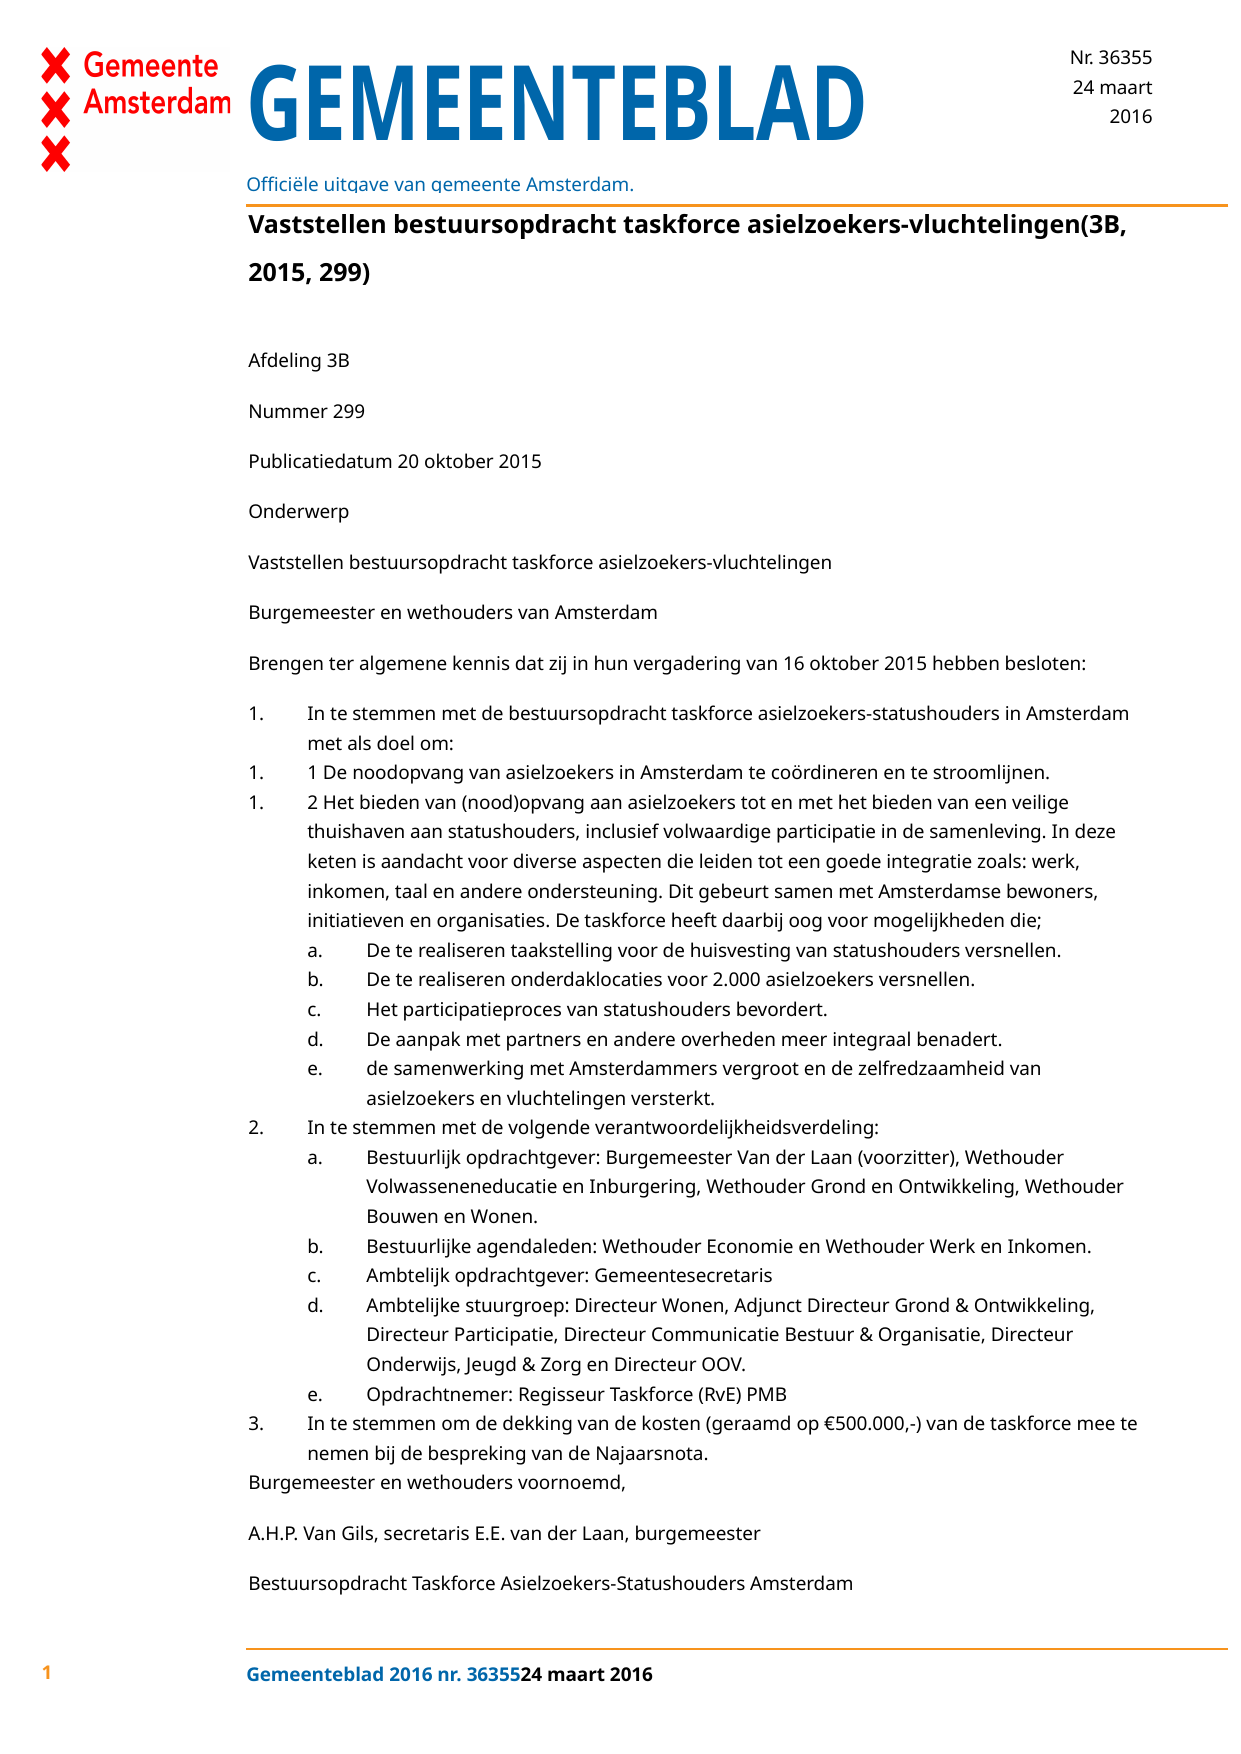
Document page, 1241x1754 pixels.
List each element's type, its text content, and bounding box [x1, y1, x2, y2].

text Brengen ter algemene kennis dat zij in hun vergadering van 16 oktober 2015 hebben besloten: [248, 650, 1152, 676]
text Burgemeester en wethouders van Amsterdam [248, 599, 1152, 625]
text Bestuursopdracht Taskforce Asielzoekers-Statushouders Amsterdam [248, 1570, 1152, 1596]
text Vaststellen bestuursopdracht taskforce asielzoekers-vluchtelingen(3B, 2015, 299) [248, 207, 1152, 288]
text Afdeling 3B [248, 347, 1152, 373]
list De te realiseren taakstelling voor de huisvesting van statushouders versnellen. [307, 937, 1152, 963]
text A.H.P. Van Gils, secretaris E.E. van der Laan, burgemeester [248, 1520, 1152, 1546]
text Burgemeester en wethouders voornoemd, [248, 1469, 1152, 1495]
list 2 Het bieden van (nood)opvang aan asielzoekers tot en met het bieden van een veilige thuishaven aan statushouders, inclusief volwaardige participatie in de samenleving. In deze keten is aandacht voor diverse aspecten die leiden tot een goede integratie zoals: werk, inkomen, taal en andere ondersteuning. Dit gebeurt samen met Amsterdamse bewoners, initiatieven en organisaties. De taskforce heeft daarbij oog voor mogelijkheden die; [248, 789, 1152, 933]
list 1 De noodopvang van asielzoekers in Amsterdam te coördineren en te stroomlijnen. [248, 759, 1152, 785]
text Nummer 299 [248, 398, 1152, 424]
text Publicatiedatum 20 oktober 2015 [248, 448, 1152, 474]
list In te stemmen om de dekking van de kosten (geraamd op €500.000,-) van de taskforce mee te nemen bij de bespreking van de Najaarsnota. [248, 1410, 1152, 1466]
list Bestuurlijke agendaleden: Wethouder Economie en Wethouder Werk en Inkomen. [307, 1233, 1152, 1259]
text Vaststellen bestuursopdracht taskforce asielzoekers-vluchtelingen [248, 549, 1152, 575]
list De aanpak met partners en andere overheden meer integraal benadert. [307, 1026, 1152, 1052]
list In te stemmen met de volgende verantwoordelijkheidsverdeling: [248, 1114, 1152, 1140]
list de samenwerking met Amsterdammers vergroot en de zelfredzaamheid van asielzoekers en vluchtelingen versterkt. [307, 1055, 1152, 1111]
list Opdrachtnemer: Regisseur Taskforce (RvE) PMB [307, 1381, 1152, 1407]
list Het participatieproces van statushouders bevordert. [307, 996, 1152, 1022]
text Onderwerp [248, 499, 1152, 524]
list Ambtelijk opdrachtgever: Gemeentesecretaris [307, 1262, 1152, 1288]
list De te realiseren onderdaklocaties voor 2.000 asielzoekers versnellen. [307, 967, 1152, 992]
list Ambtelijke stuurgroep: Directeur Wonen, Adjunct Directeur Grond & Ontwikkeling, Directeur Participatie, Directeur Communicatie Bestuur & Organisatie, Directeur Onderwijs, Jeugd & Zorg en Directeur OOV. [307, 1292, 1152, 1377]
picture [41, 47, 231, 172]
list In te stemmen met de bestuursopdracht taskforce asielzoekers-statushouders in Amsterdam met als doel om: [248, 700, 1152, 756]
list Bestuurlijk opdrachtgever: Burgemeester Van der Laan (voorzitter), Wethouder Volwasseneneducatie en Inburgering, Wethouder Grond en Ontwikkeling, Wethouder Bouwen en Wonen. [307, 1144, 1152, 1229]
